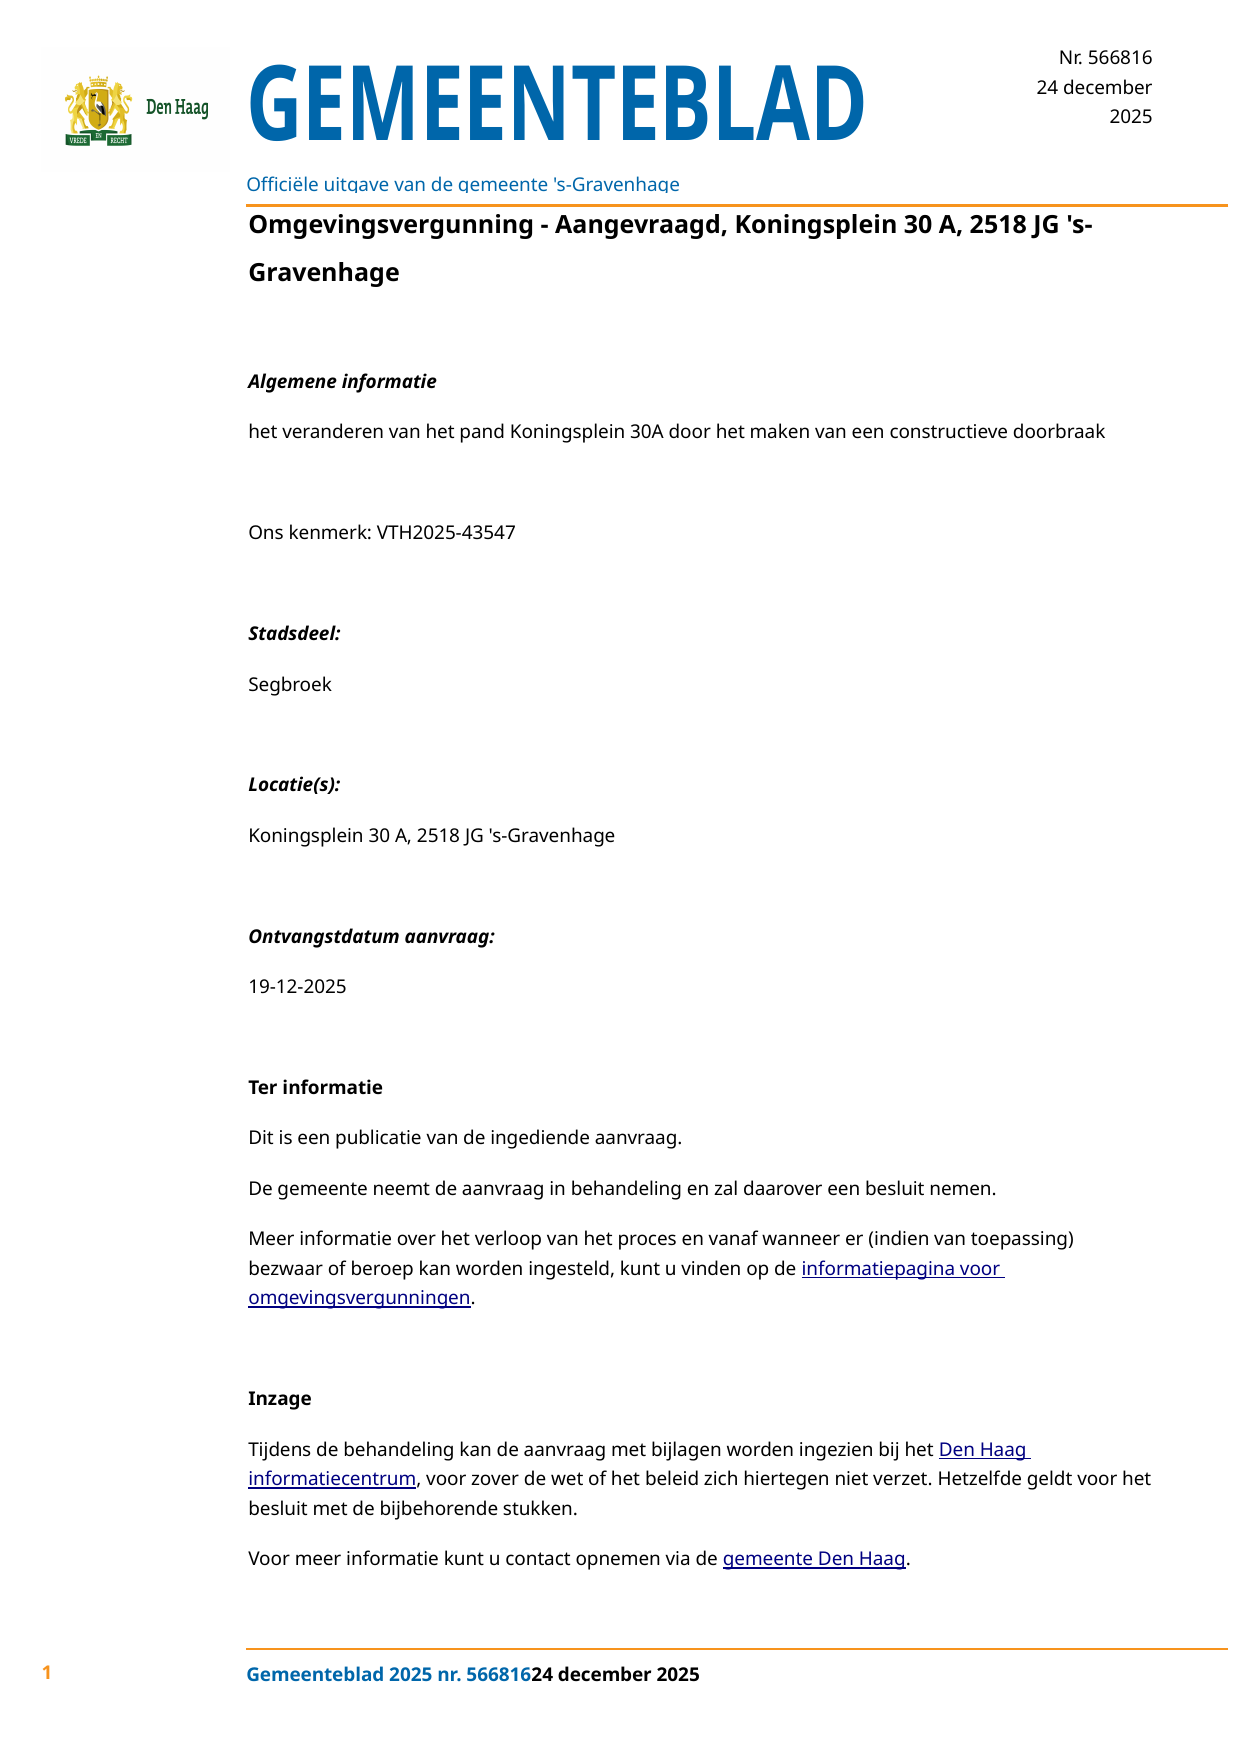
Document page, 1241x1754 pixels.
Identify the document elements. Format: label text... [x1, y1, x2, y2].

text Omgevingsvergunning - Aangevraagd, Koningsplein 30 A, 2518 JG 's-Gravenhage [248, 207, 1152, 288]
text Inzage [248, 1385, 1152, 1411]
text Dit is een publicatie van de ingediende aanvraag. [248, 1124, 1152, 1150]
text Ons kenmerk: VTH2025-43547 [248, 519, 1152, 545]
text Meer informatie over het verloop van het proces en vanaf wanneer er (indien van toepassing) bezwaar of beroep kan worden ingesteld, kunt u vinden op de informatiepagina voor omgevingsvergunningen. [248, 1225, 1152, 1310]
text Algemene informatie [248, 368, 1152, 394]
text Voor meer informatie kunt u contact opnemen via de gemeente Den Haag. [248, 1545, 1152, 1571]
text De gemeente neemt de aanvraag in behandeling en zal daarover een besluit nemen. [248, 1175, 1152, 1201]
text Koningsplein 30 A, 2518 JG 's-Gravenhage [248, 822, 1152, 848]
text Tijdens de behandeling kan de aanvraag met bijlagen worden ingezien bij het Den Haag informatiecentrum, voor zover de wet of het beleid zich hiertegen niet verzet. Hetzelfde geldt voor het besluit met de bijbehorende stukken. [248, 1436, 1152, 1521]
text het veranderen van het pand Koningsplein 30A door het maken van een constructieve doorbraak [248, 419, 1152, 444]
text Ontvangstdatum aanvraag: [248, 923, 1152, 949]
text Stadsdeel: [248, 620, 1152, 646]
text Segbroek [248, 671, 1152, 697]
text 19-12-2025 [248, 973, 1152, 999]
text Locatie(s): [248, 772, 1152, 797]
text Ter informatie [248, 1074, 1152, 1100]
picture [41, 47, 231, 172]
